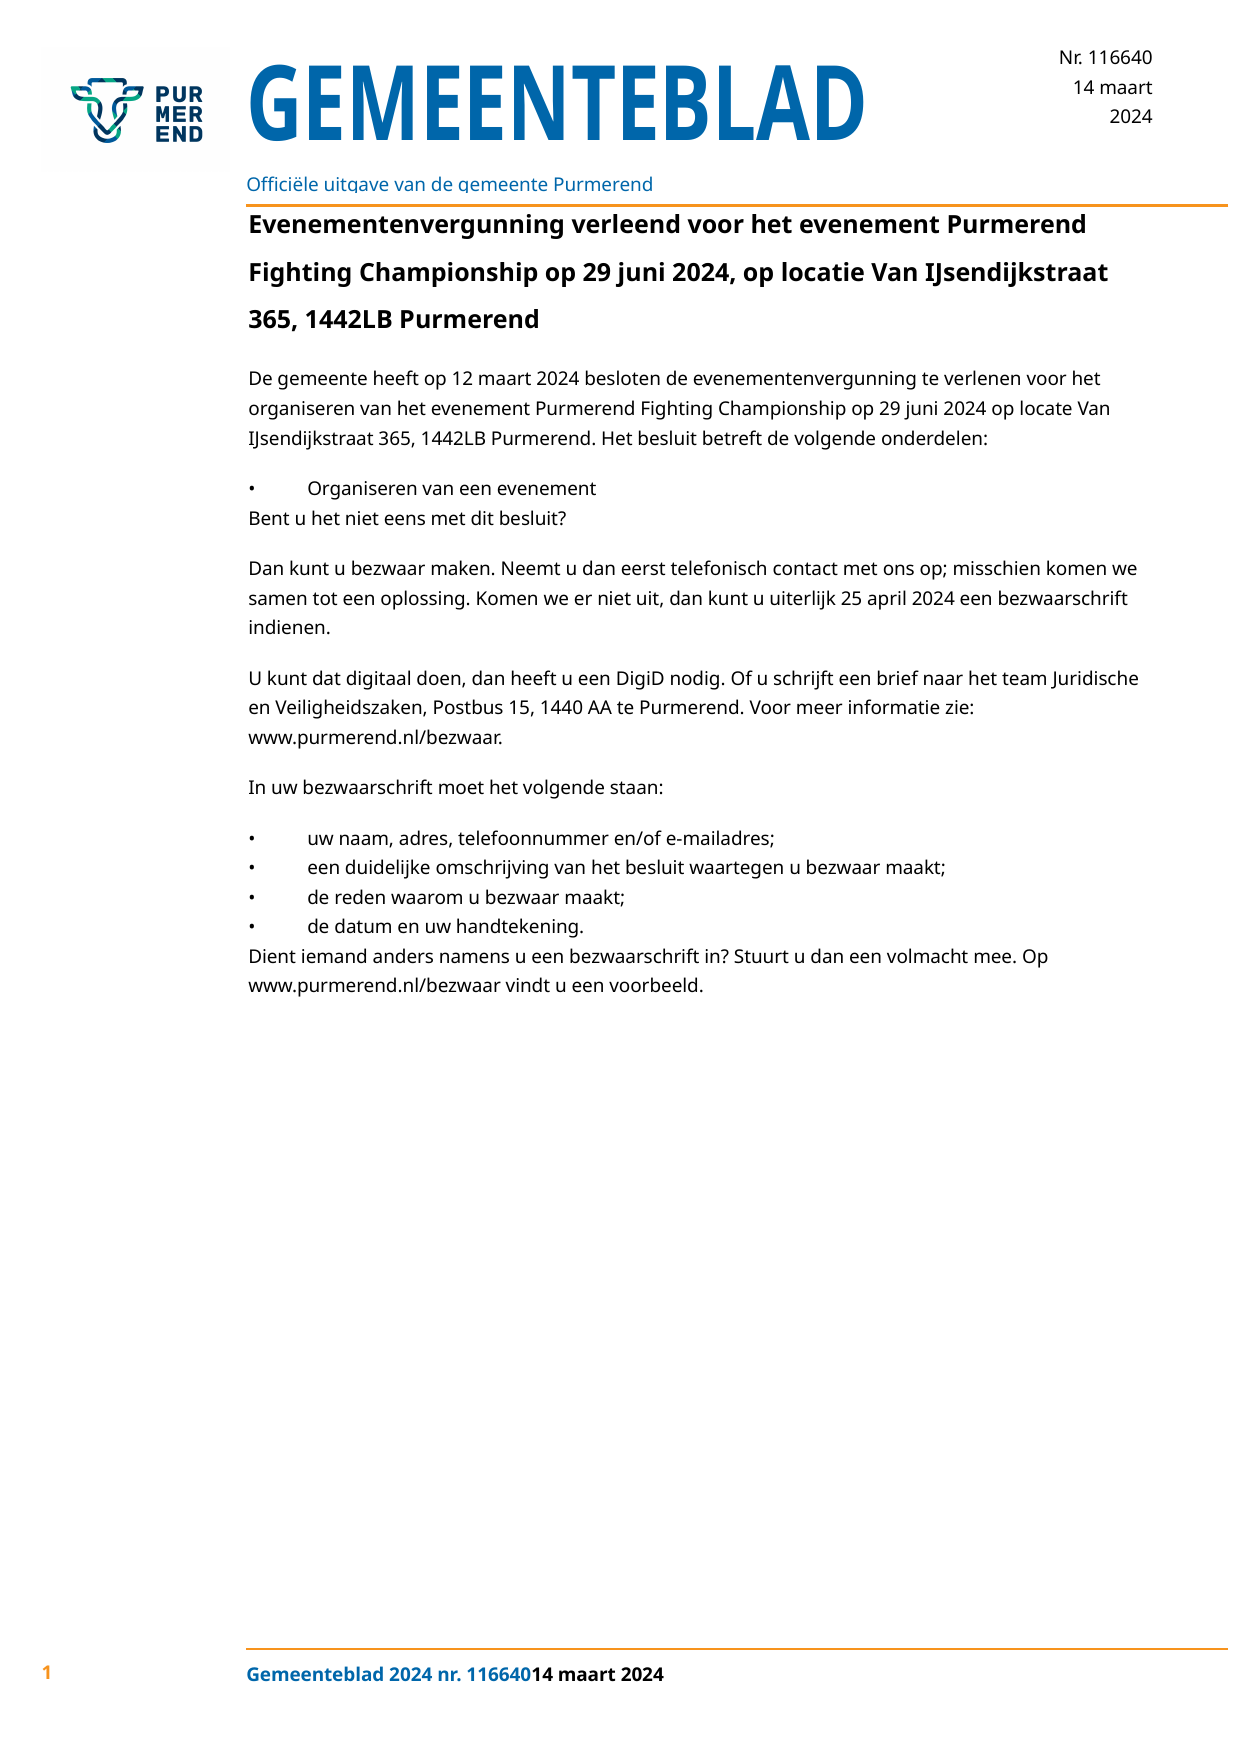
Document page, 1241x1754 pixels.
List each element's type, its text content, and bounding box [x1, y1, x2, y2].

text U kunt dat digitaal doen, dan heeft u een DigiD nodig. Of u schrijft een brief naar het team Juridische en Veiligheidszaken, Postbus 15, 1440 AA te Purmerend. Voor meer informatie zie: www.purmerend.nl/bezwaar. [248, 665, 1152, 749]
list de reden waarom u bezwaar maakt; [248, 884, 1152, 909]
picture [41, 47, 231, 172]
text Evenementenvergunning verleend voor het evenement Purmerend Fighting Championship op 29 juni 2024, op locatie Van IJsendijkstraat 365, 1442LB Purmerend [248, 207, 1152, 336]
list de datum en uw handtekening. [248, 913, 1152, 939]
list uw naam, adres, telefoonnummer en/of e-mailadres; [248, 825, 1152, 850]
text De gemeente heeft op 12 maart 2024 besloten de evenementenvergunning te verlenen voor het organiseren van het evenement Purmerend Fighting Championship op 29 juni 2024 op locate Van IJsendijkstraat 365, 1442LB Purmerend. Het besluit betreft de volgende onderdelen: [248, 366, 1152, 450]
text Dan kunt u bezwaar maken. Neemt u dan eerst telefonisch contact met ons op; misschien komen we samen tot een oplossing. Komen we er niet uit, dan kunt u uiterlijk 25 april 2024 een bezwaarschrift indienen. [248, 555, 1152, 640]
text In uw bezwaarschrift moet het volgende staan: [248, 774, 1152, 800]
text Bent u het niet eens met dit besluit? [248, 505, 1152, 530]
list een duidelijke omschrijving van het besluit waartegen u bezwaar maakt; [248, 854, 1152, 880]
list Organiseren van een evenement [248, 475, 1152, 501]
text Dient iemand anders namens u een bezwaarschrift in? Stuurt u dan een volmacht mee. Op www.purmerend.nl/bezwaar vindt u een voorbeeld. [248, 943, 1152, 998]
